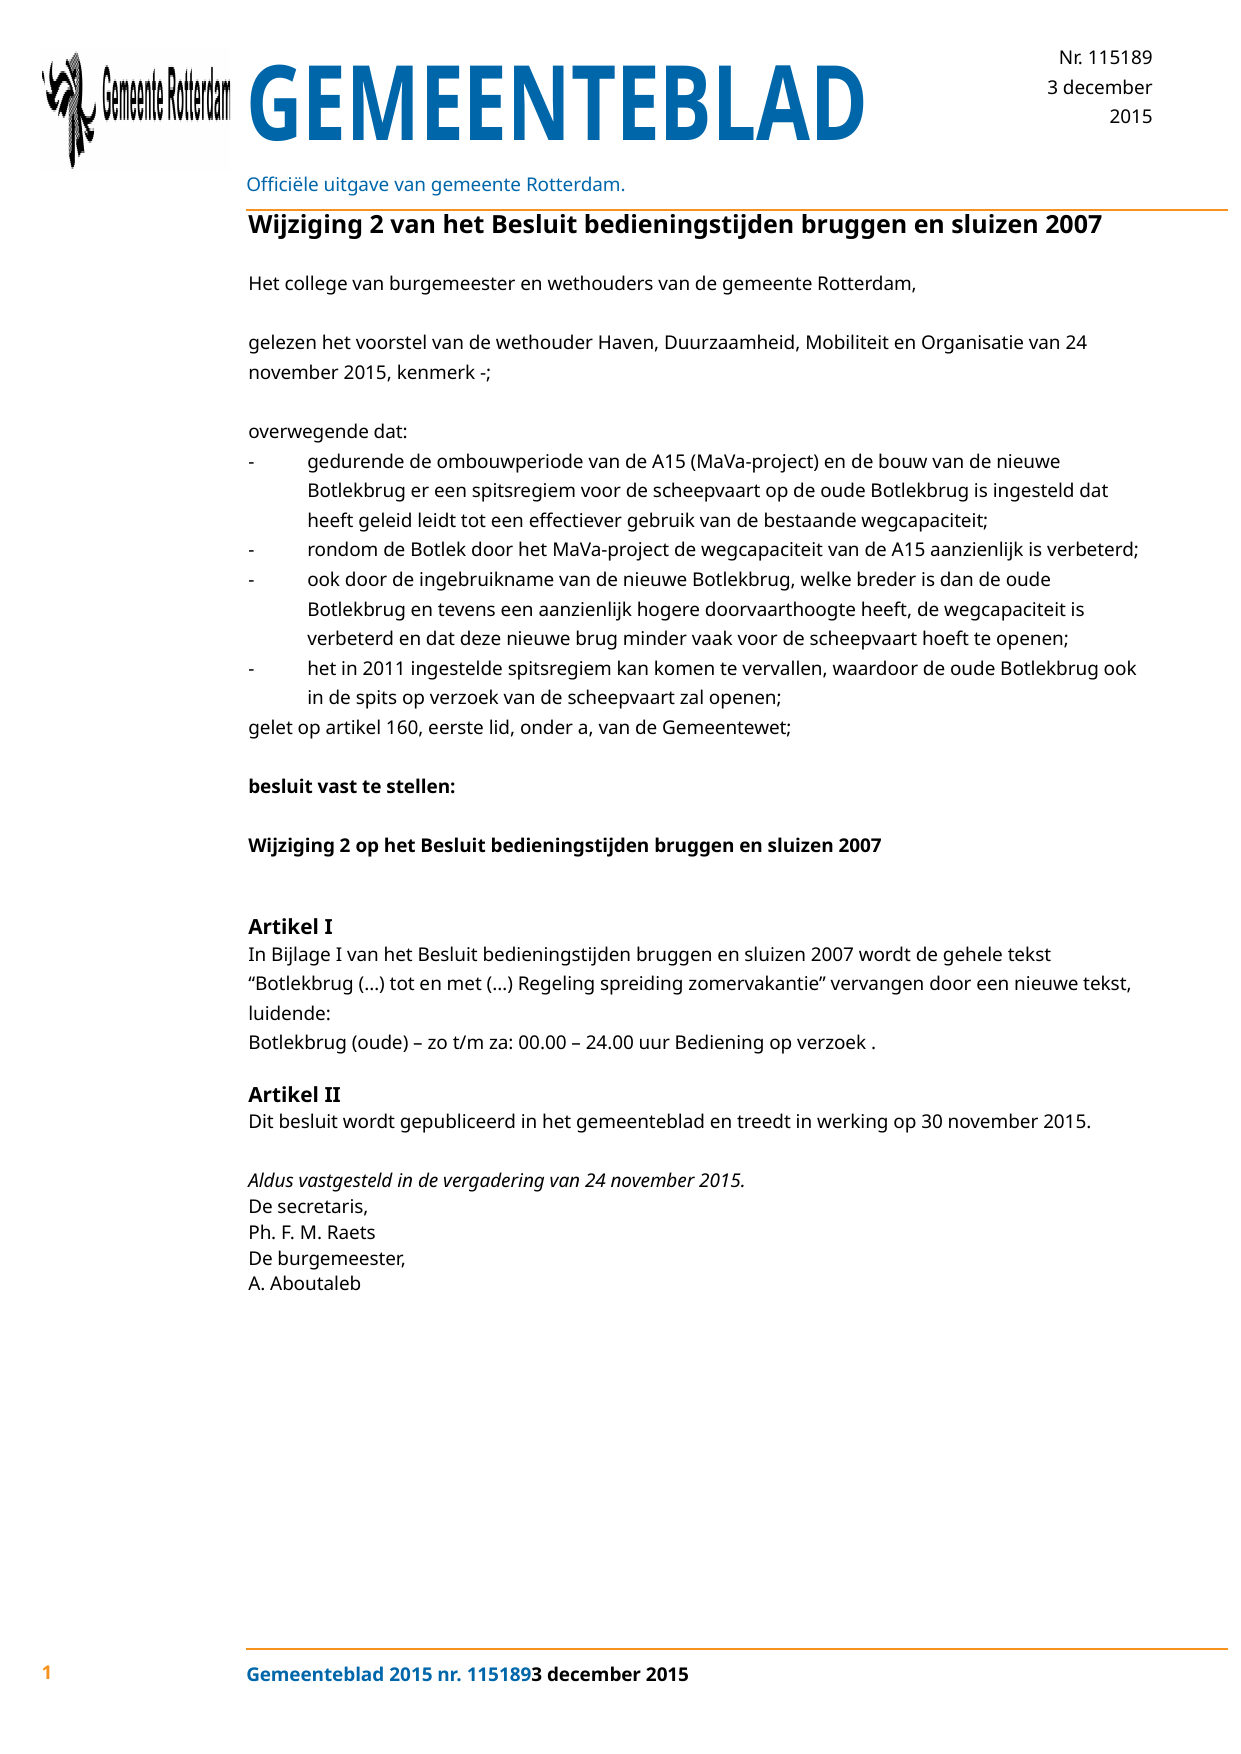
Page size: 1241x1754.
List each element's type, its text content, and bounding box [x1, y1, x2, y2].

list ook door de ingebruikname van de nieuwe Botlekbrug, welke breder is dan de oude Botlekbrug en tevens een aanzienlijk hogere doorvaarthoogte heeft, de wegcapaciteit is verbeterd en dat deze nieuwe brug minder vaak voor de scheepvaart hoeft te openen; [248, 566, 1152, 651]
list rondom de Botlek door het MaVa-project de wegcapaciteit van de A15 aanzienlijk is verbeterd; [248, 537, 1152, 562]
list het in 2011 ingestelde spitsregiem kan komen te vervallen, waardoor de oude Botlekbrug ook in de spits op verzoek van de scheepvaart zal openen; [248, 655, 1152, 710]
picture [41, 47, 231, 172]
text De burgemeester, [248, 1245, 1152, 1271]
text overwegende dat: [248, 418, 1152, 444]
text Wijziging 2 op het Besluit bedieningstijden bruggen en sluizen 2007 [248, 832, 1152, 858]
text gelet op artikel 160, eerste lid, onder a, van de Gemeentewet; [248, 714, 1152, 740]
text In Bijlage I van het Besluit bedieningstijden bruggen en sluizen 2007 wordt de gehele tekst “Botlekbrug (…) tot en met (…) Regeling spreiding zomervakantie” vervangen door een nieuwe tekst, luidende: [248, 941, 1152, 1026]
text Botlekbrug (oude) – zo t/m za: 00.00 – 24.00 uur Bediening op verzoek . [248, 1029, 1152, 1055]
text gelezen het voorstel van de wethouder Haven, Duurzaamheid, Mobiliteit en Organisatie van 24 november 2015, kenmerk -; [248, 329, 1152, 385]
text Wijziging 2 van het Besluit bedieningstijden bruggen en sluizen 2007 [248, 211, 1152, 241]
text Artikel II [248, 1080, 1152, 1108]
text A. Aboutaleb [248, 1271, 1152, 1296]
text Het college van burgemeester en wethouders van de gemeente Rotterdam, [248, 270, 1152, 296]
text Dit besluit wordt gepubliceerd in het gemeenteblad en treedt in werking op 30 november 2015. [248, 1108, 1152, 1134]
text Artikel I [248, 912, 1152, 941]
list gedurende de ombouwperiode van de A15 (MaVa-project) en de bouw van de nieuwe Botlekbrug er een spitsregiem voor de scheepvaart op de oude Botlekbrug is ingesteld dat heeft geleid leidt tot een effectiever gebruik van de bestaande wegcapaciteit; [248, 448, 1152, 533]
text De secretaris, [248, 1193, 1152, 1219]
text besluit vast te stellen: [248, 773, 1152, 799]
text Aldus vastgesteld in de vergadering van 24 november 2015. [248, 1168, 1152, 1193]
text Ph. F. M. Raets [248, 1219, 1152, 1245]
